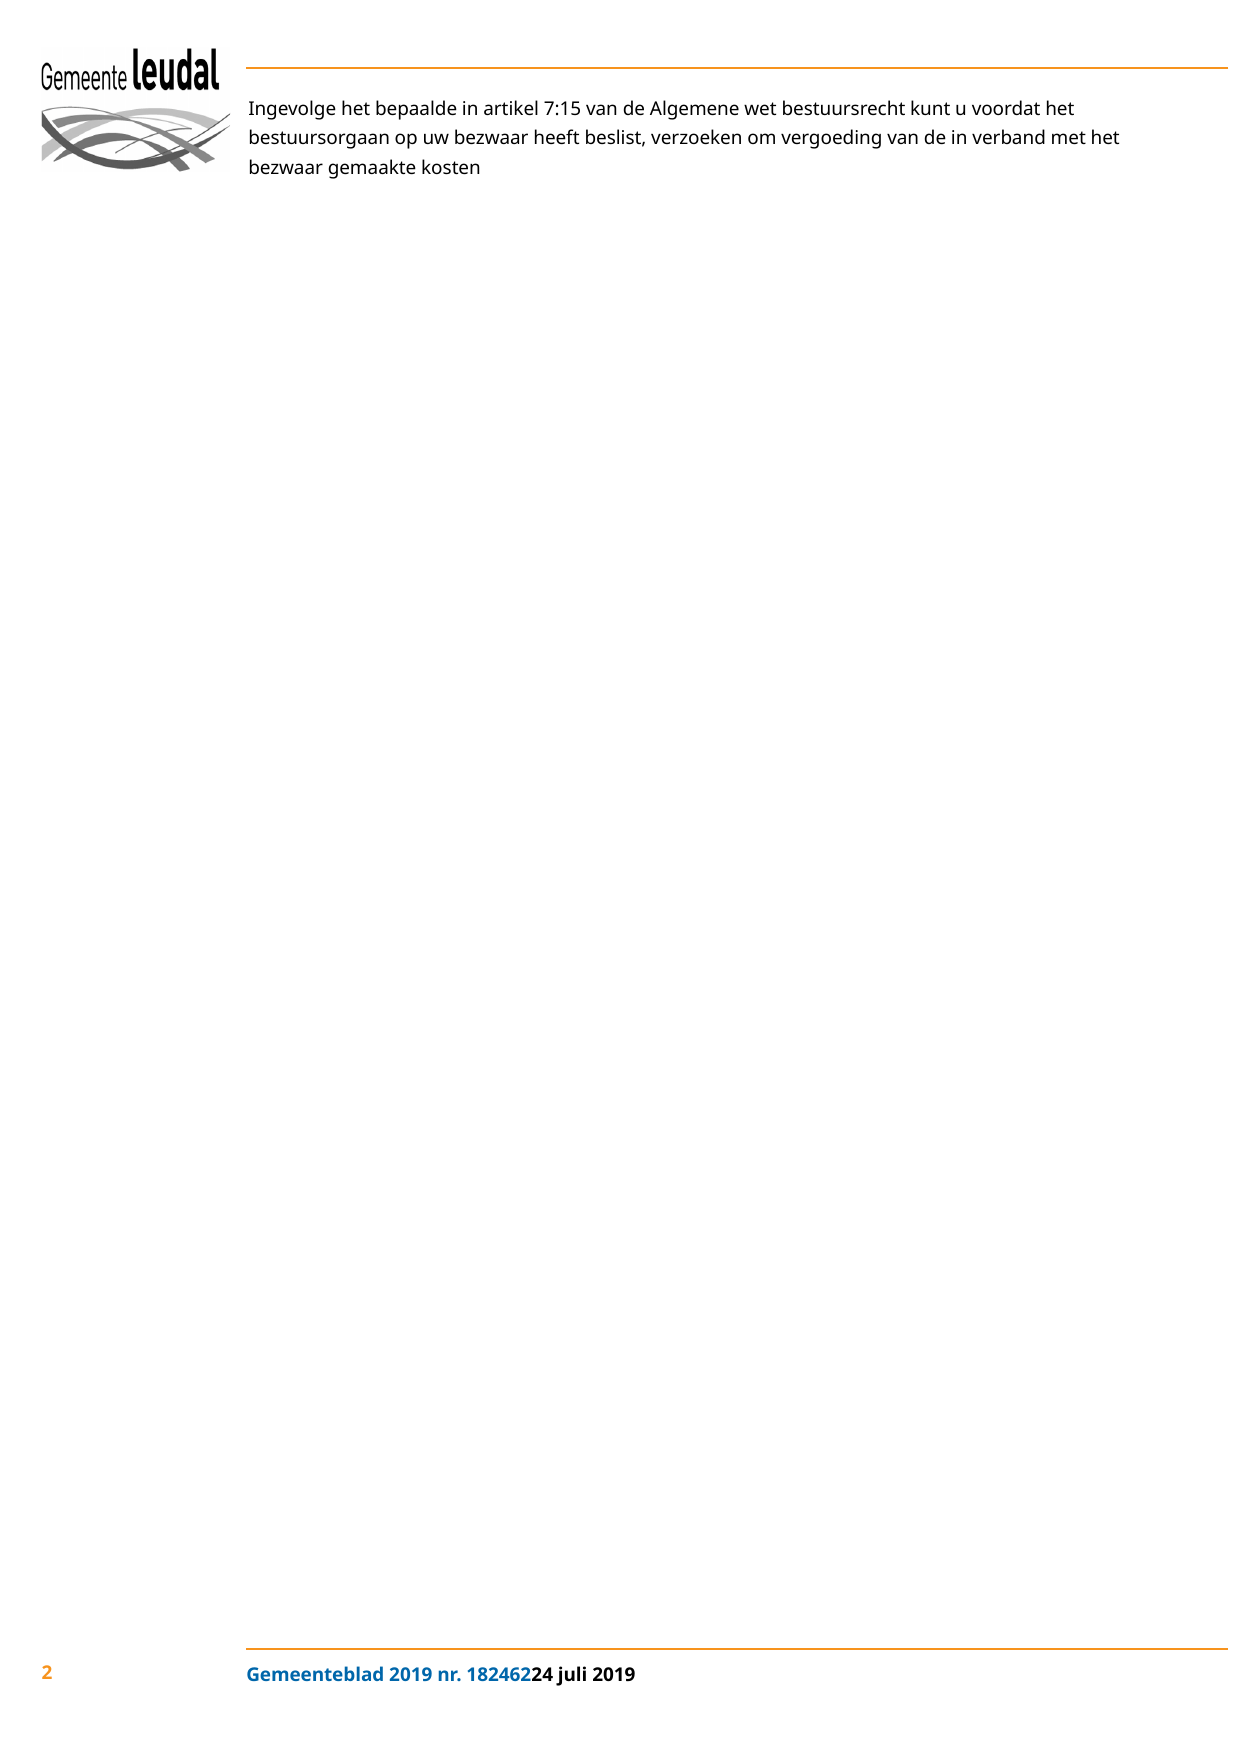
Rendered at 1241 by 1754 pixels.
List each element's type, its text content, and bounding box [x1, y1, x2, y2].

picture [41, 47, 231, 172]
text Ingevolge het bepaalde in artikel 7:15 van de Algemene wet bestuursrecht kunt u voordat het bestuursorgaan op uw bezwaar heeft beslist, verzoeken om vergoeding van de in verband met het bezwaar gemaakte kosten [248, 95, 1152, 180]
